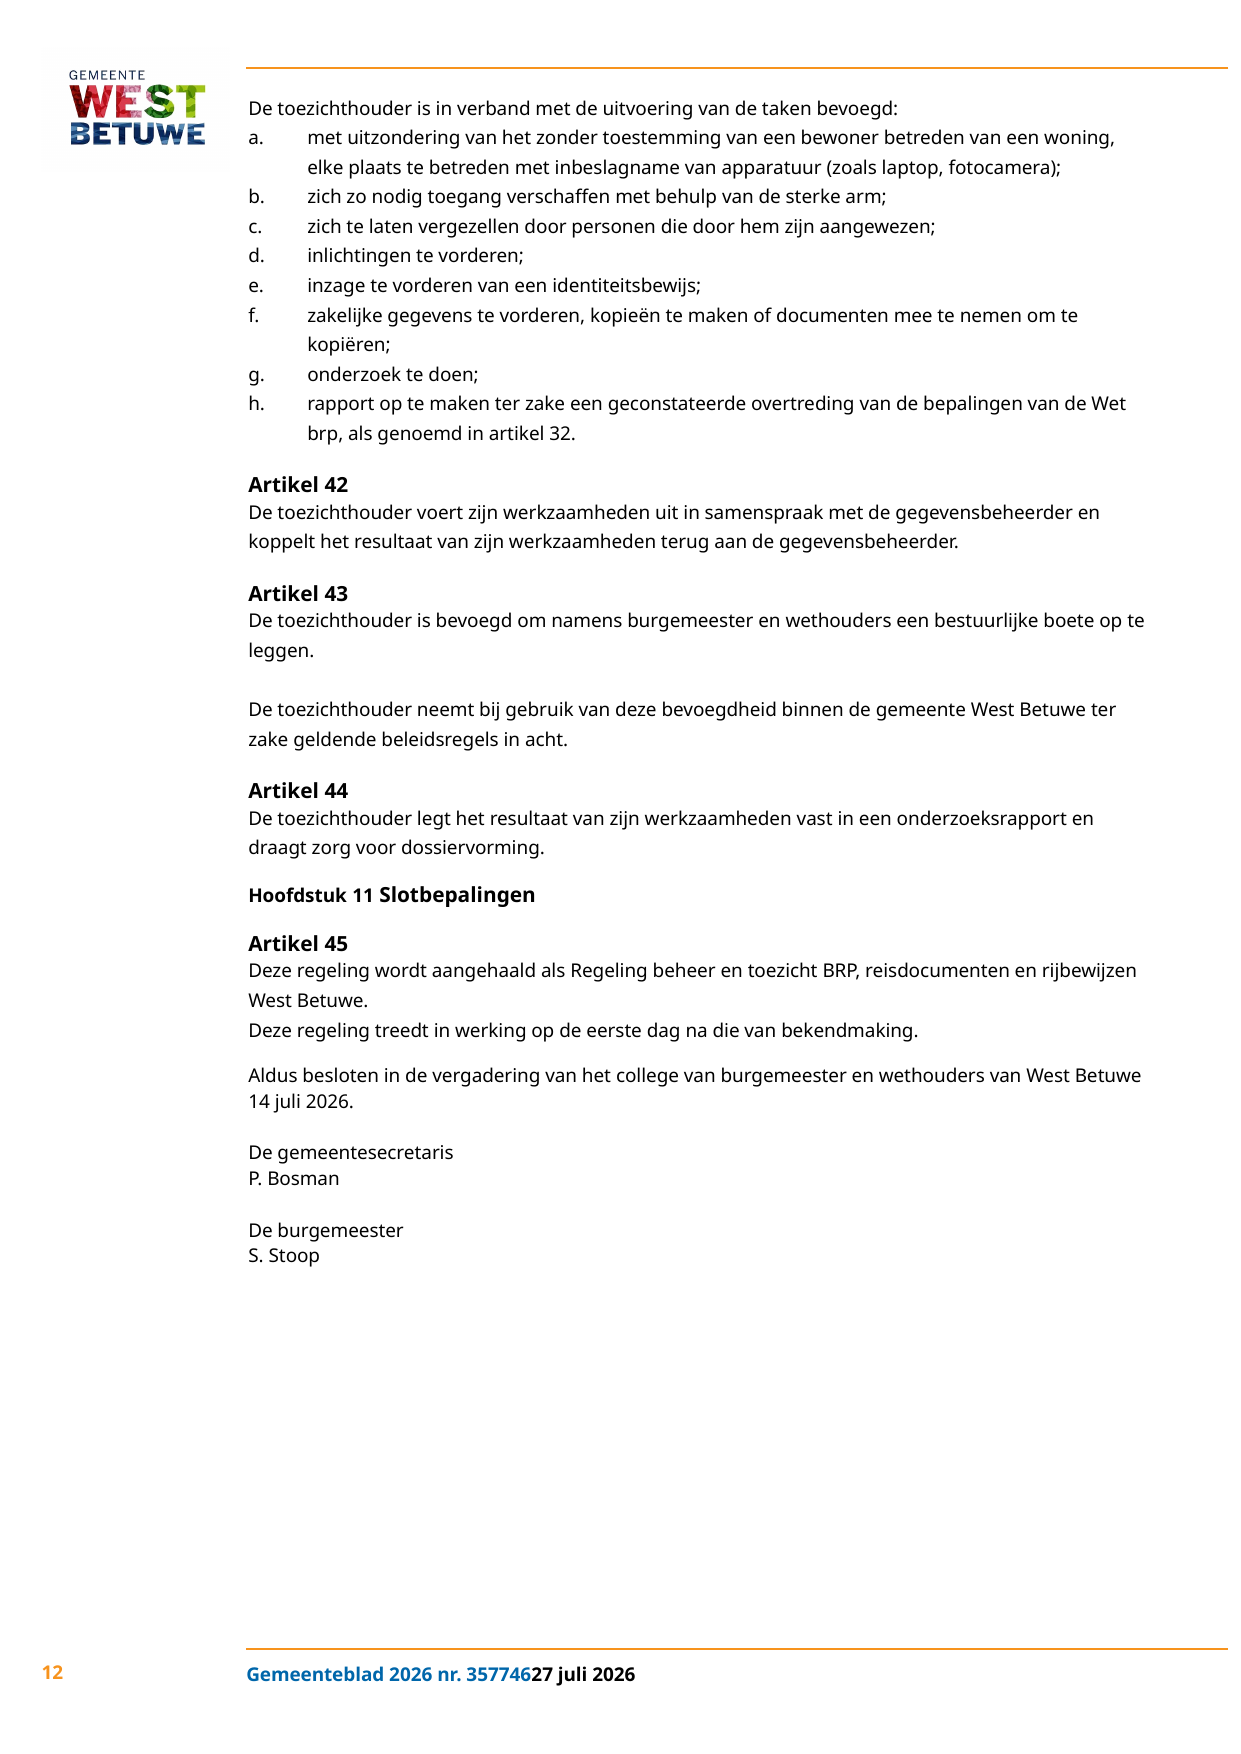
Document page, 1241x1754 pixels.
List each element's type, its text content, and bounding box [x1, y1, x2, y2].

text De gemeentesecretaris [248, 1139, 1152, 1165]
list zakelijke gegevens te vorderen, kopieën te maken of documenten mee te nemen om te kopiëren; [248, 302, 1152, 357]
text Artikel 43 [248, 579, 1152, 607]
text De toezichthouder legt het resultaat van zijn werkzaamheden vast in een onderzoeksrapport en draagt zorg voor dossiervorming. [248, 805, 1152, 860]
text Artikel 42 [248, 471, 1152, 499]
text De toezichthouder is bevoegd om namens burgemeester en wethouders een bestuurlijke boete op te leggen. [248, 607, 1152, 663]
list inzage te vorderen van een identiteitsbewijs; [248, 272, 1152, 298]
text De toezichthouder voert zijn werkzaamheden uit in samenspraak met de gegevensbeheerder en koppelt het resultaat van zijn werkzaamheden terug aan de gegevensbeheerder. [248, 499, 1152, 554]
text S. Stoop [248, 1242, 1152, 1268]
text Artikel 45 [248, 929, 1152, 958]
text Aldus besloten in de vergadering van het college van burgemeester en wethouders van West Betuwe 14 juli 2026. [248, 1062, 1152, 1114]
text P. Bosman [248, 1165, 1152, 1191]
picture [41, 47, 231, 172]
text Hoofdstuk 11 Slotbepalingen [248, 880, 1152, 908]
list onderzoek te doen; [248, 361, 1152, 387]
text De burgemeester [248, 1217, 1152, 1242]
text Artikel 44 [248, 776, 1152, 805]
text De toezichthouder is in verband met de uitvoering van de taken bevoegd: [248, 95, 1152, 121]
list inlichtingen te vorderen; [248, 243, 1152, 268]
text De toezichthouder neemt bij gebruik van deze bevoegdheid binnen de gemeente West Betuwe ter zake geldende beleidsregels in acht. [248, 696, 1152, 752]
list zich te laten vergezellen door personen die door hem zijn aangewezen; [248, 213, 1152, 239]
list zich zo nodig toegang verschaffen met behulp van de sterke arm; [248, 183, 1152, 209]
list rapport op te maken ter zake een geconstateerde overtreding van de bepalingen van de Wet brp, als genoemd in artikel 32. [248, 391, 1152, 446]
text Deze regeling wordt aangehaald als Regeling beheer en toezicht BRP, reisdocumenten en rijbewijzen West Betuwe. [248, 958, 1152, 1013]
text Deze regeling treedt in werking op de eerste dag na die van bekendmaking. [248, 1017, 1152, 1042]
list met uitzondering van het zonder toestemming van een bewoner betreden van een woning, elke plaats te betreden met inbeslagname van apparatuur (zoals laptop, fotocamera); [248, 124, 1152, 180]
